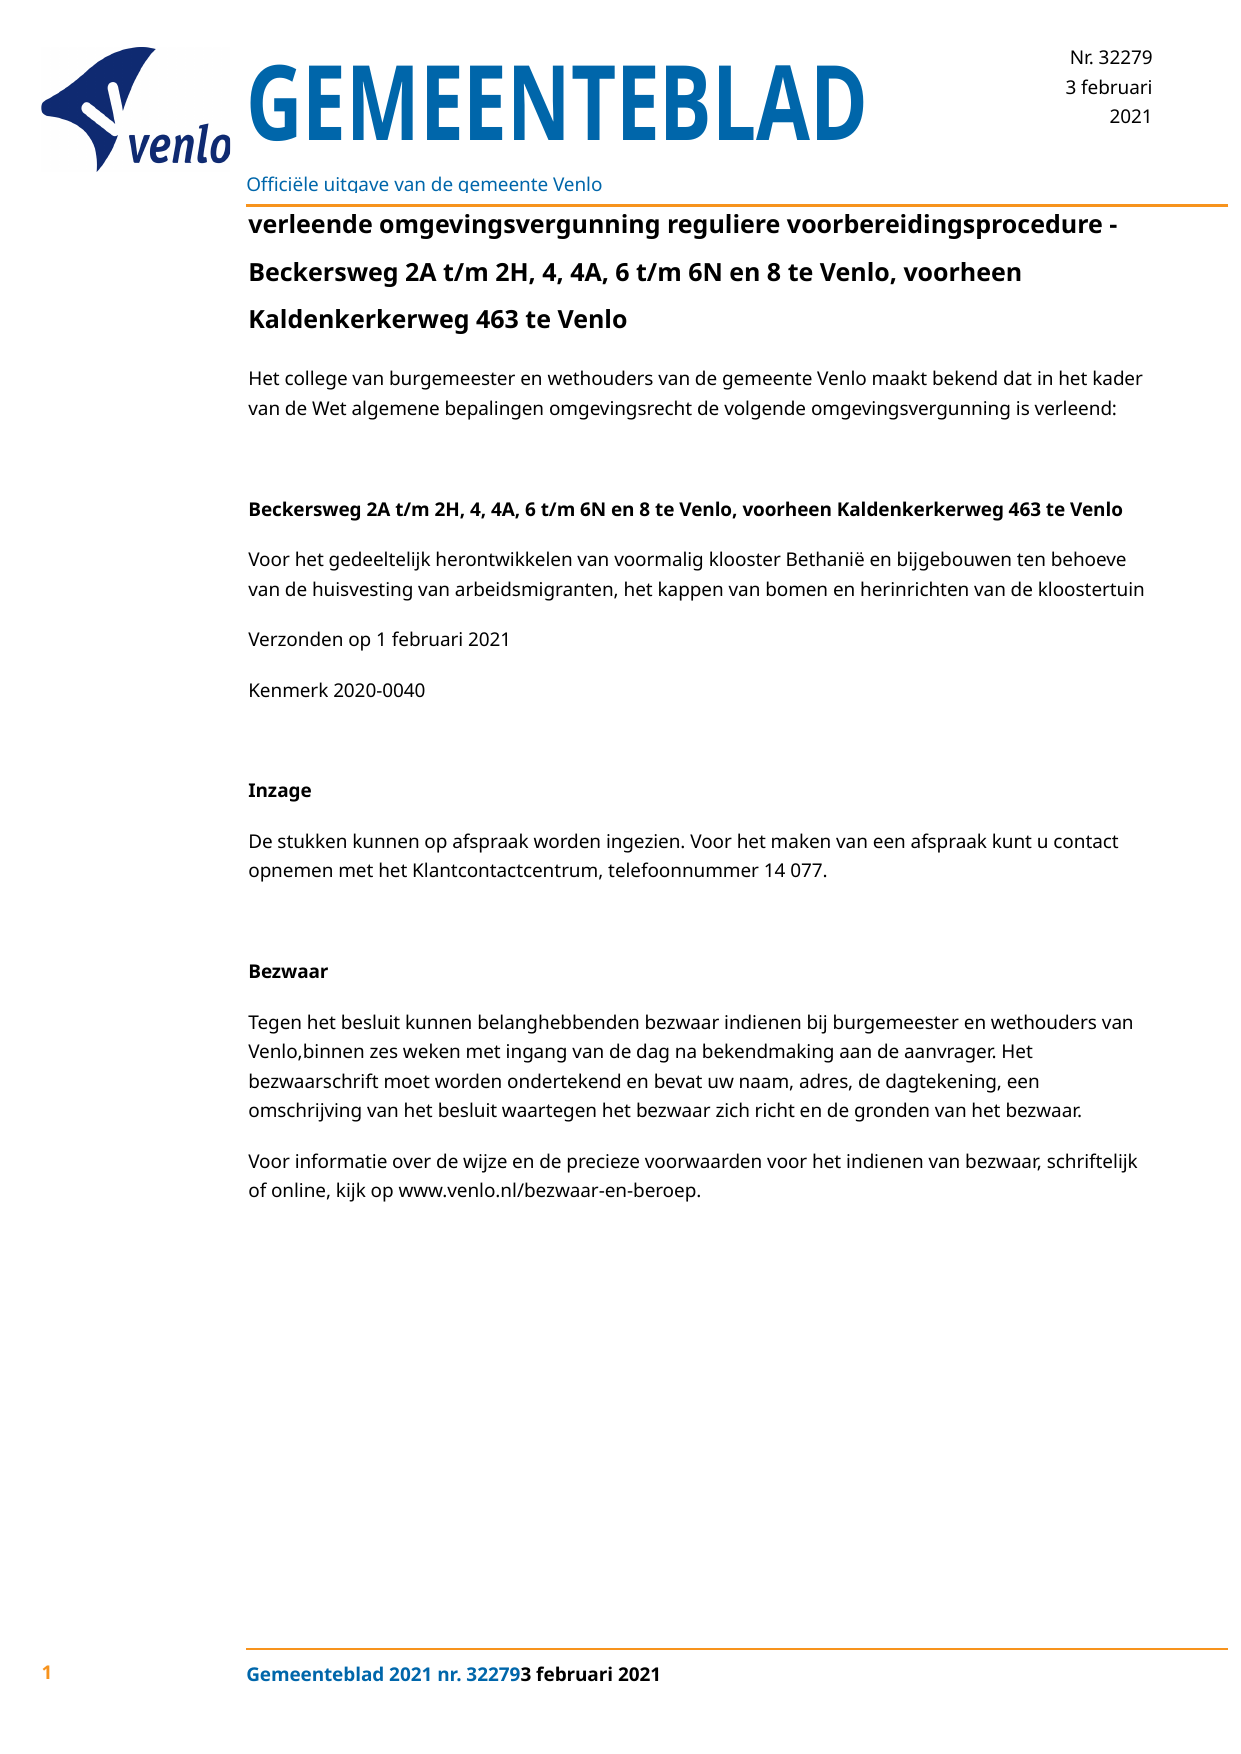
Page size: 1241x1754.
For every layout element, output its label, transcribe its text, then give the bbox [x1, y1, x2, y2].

text verleende omgevingsvergunning reguliere voorbereidingsprocedure - Beckersweg 2A t/m 2H, 4, 4A, 6 t/m 6N en 8 te Venlo, voorheen Kaldenkerkerweg 463 te Venlo [248, 207, 1152, 336]
text Beckersweg 2A t/m 2H, 4, 4A, 6 t/m 6N en 8 te Venlo, voorheen Kaldenkerkerweg 463 te Venlo [248, 496, 1152, 522]
picture [41, 47, 231, 172]
text Inzage [248, 778, 1152, 803]
text Voor informatie over de wijze en de precieze voorwaarden voor het indienen van bezwaar, schriftelijk of online, kijk op www.venlo.nl/bezwaar-en-beroep. [248, 1148, 1152, 1203]
text Kenmerk 2020-0040 [248, 677, 1152, 702]
text Tegen het besluit kunnen belanghebbenden bezwaar indienen bij burgemeester en wethouders van Venlo,binnen zes weken met ingang van de dag na bekendmaking aan de aanvrager. Het bezwaarschrift moet worden ondertekend en bevat uw naam, adres, de dagtekening, een omschrijving van het besluit waartegen het bezwaar zich richt en de gronden van het bezwaar. [248, 1009, 1152, 1123]
text Het college van burgemeester en wethouders van de gemeente Venlo maakt bekend dat in het kader van de Wet algemene bepalingen omgevingsrecht de volgende omgevingsvergunning is verleend: [248, 366, 1152, 421]
text Verzonden op 1 februari 2021 [248, 626, 1152, 652]
text Bezwaar [248, 958, 1152, 984]
text De stukken kunnen op afspraak worden ingezien. Voor het maken van een afspraak kunt u contact opnemen met het Klantcontactcentrum, telefoonnummer 14 077. [248, 828, 1152, 883]
text Voor het gedeeltelijk herontwikkelen van voormalig klooster Bethanië en bijgebouwen ten behoeve van de huisvesting van arbeidsmigranten, het kappen van bomen en herinrichten van de kloostertuin [248, 546, 1152, 602]
